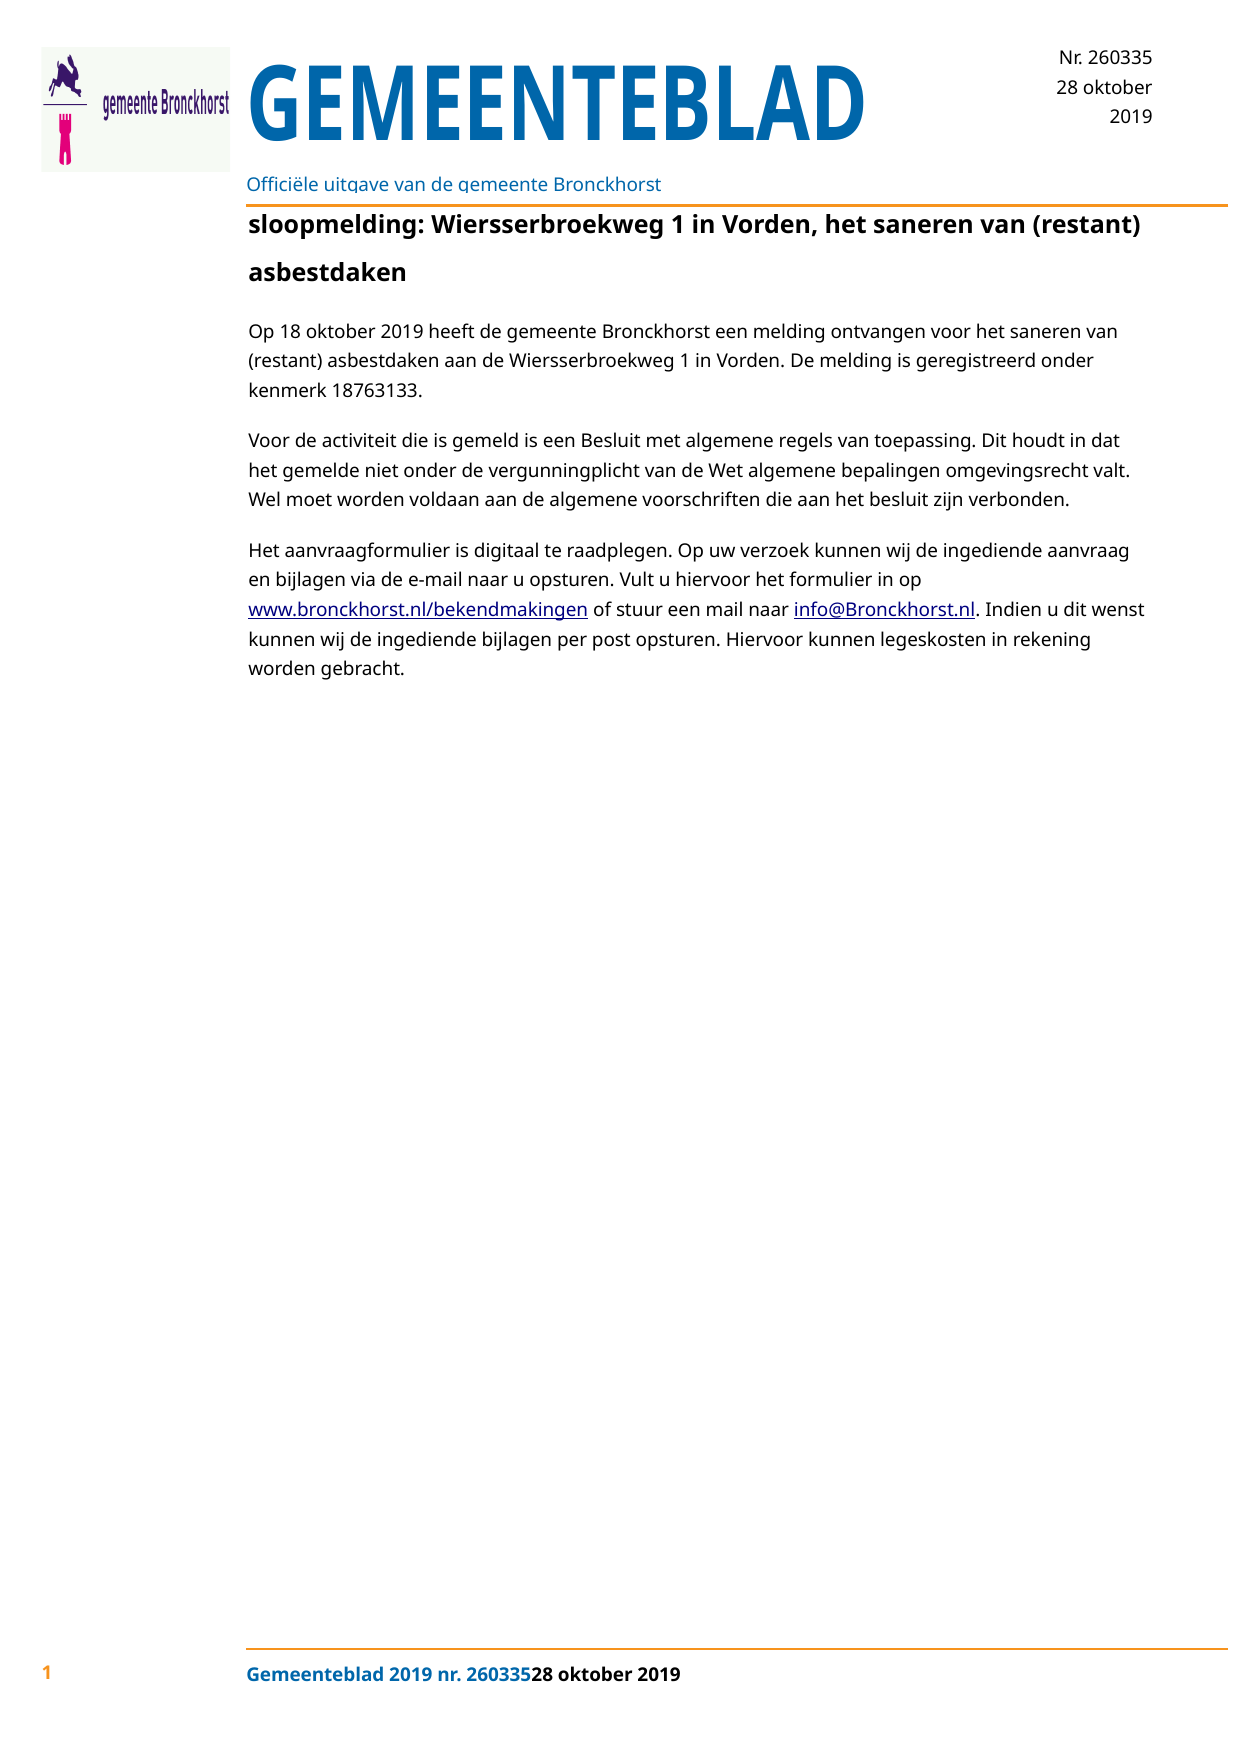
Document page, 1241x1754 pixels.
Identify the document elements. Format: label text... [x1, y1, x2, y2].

text sloopmelding: Wiersserbroekweg 1 in Vorden, het saneren van (restant) asbestdaken [248, 207, 1152, 288]
picture [41, 47, 231, 172]
text Op 18 oktober 2019 heeft de gemeente Bronckhorst een melding ontvangen voor het saneren van (restant) asbestdaken aan de Wiersserbroekweg 1 in Vorden. De melding is geregistreerd onder kenmerk 18763133. [248, 318, 1152, 403]
text Het aanvraagformulier is digitaal te raadplegen. Op uw verzoek kunnen wij de ingediende aanvraag en bijlagen via de e-mail naar u opsturen. Vult u hiervoor het formulier in op www.bronckhorst.nl/bekendmakingen of stuur een mail naar info@Bronckhorst.nl. Indien u dit wenst kunnen wij de ingediende bijlagen per post opsturen. Hiervoor kunnen legeskosten in rekening worden gebracht. [248, 537, 1152, 681]
text Voor de activiteit die is gemeld is een Besluit met algemene regels van toepassing. Dit houdt in dat het gemelde niet onder de vergunningplicht van de Wet algemene bepalingen omgevingsrecht valt. Wel moet worden voldaan aan de algemene voorschriften die aan het besluit zijn verbonden. [248, 427, 1152, 512]
